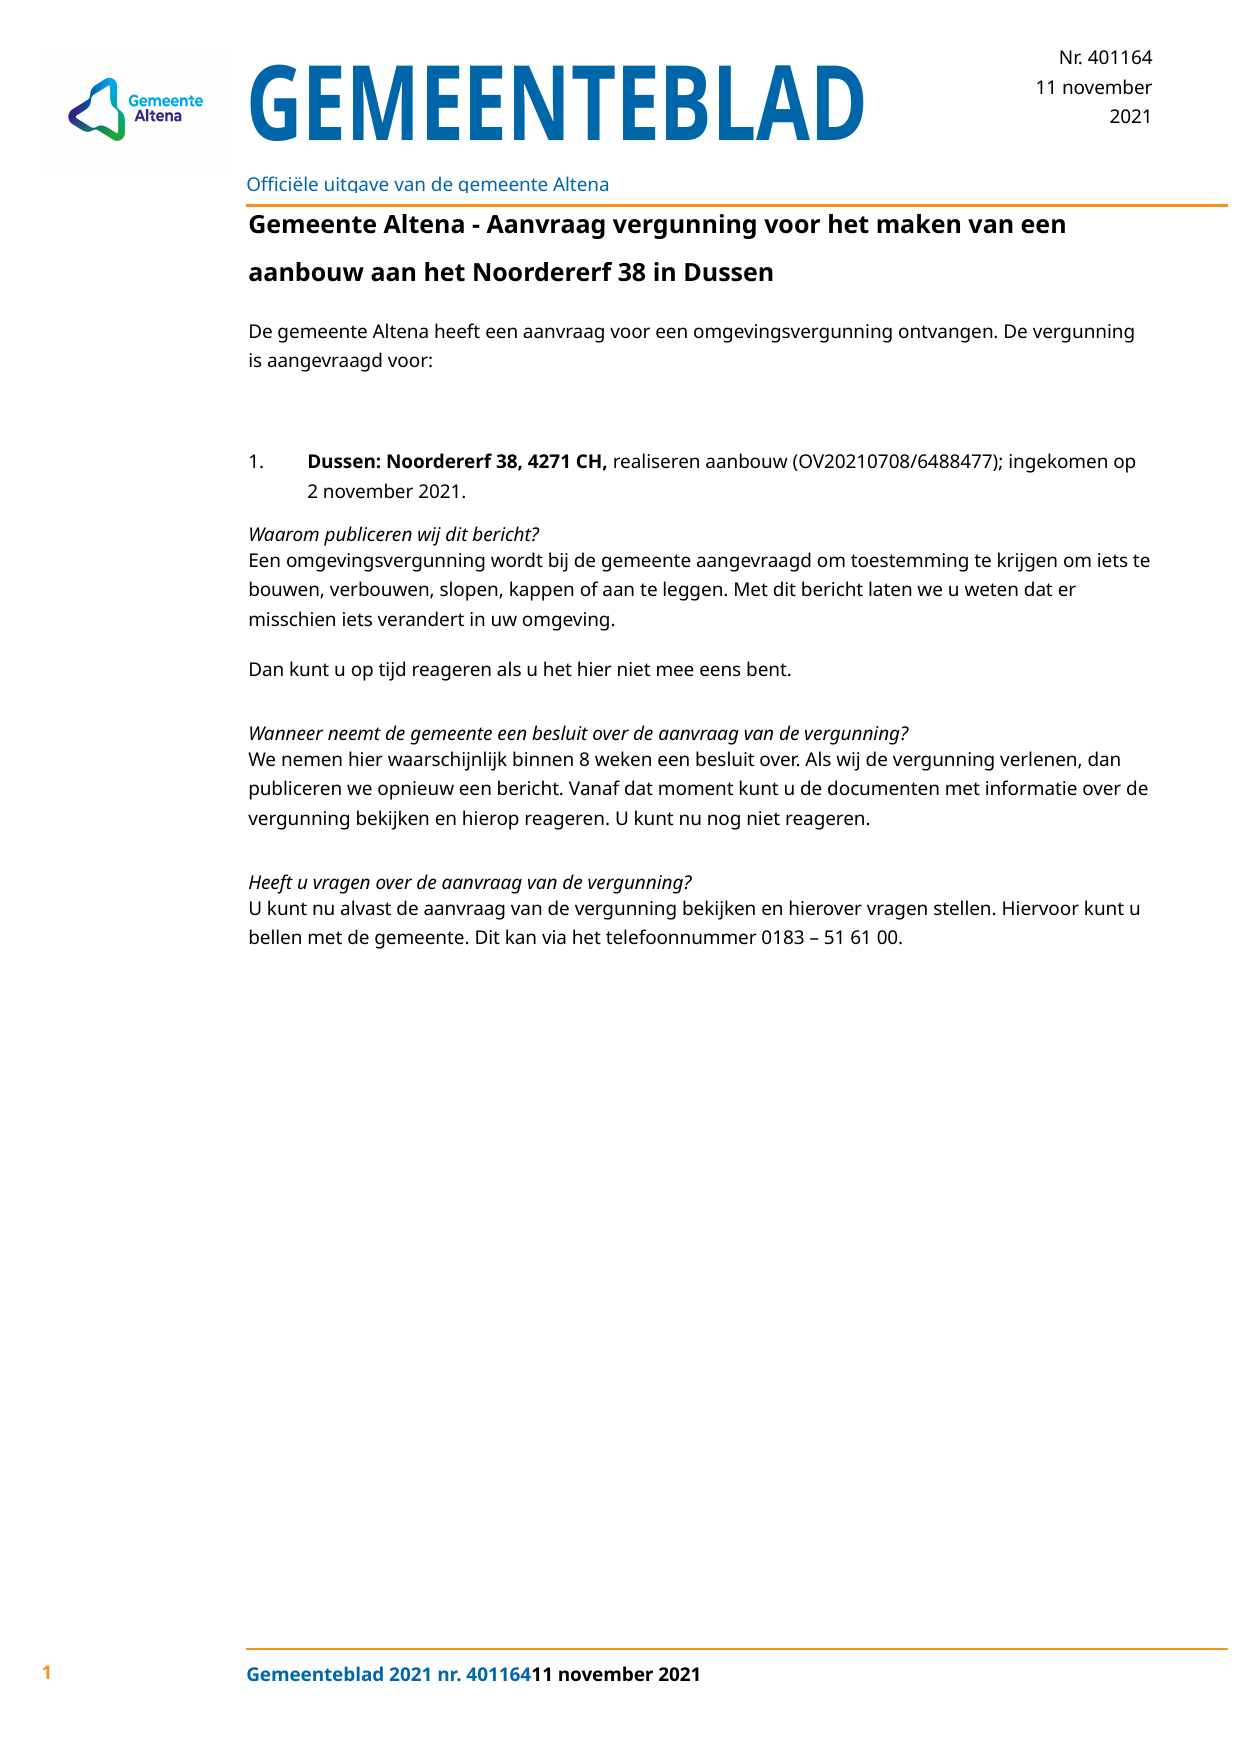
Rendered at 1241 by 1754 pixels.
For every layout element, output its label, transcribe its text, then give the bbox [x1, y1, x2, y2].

picture [41, 47, 231, 172]
text We nemen hier waarschijnlijk binnen 8 weken een besluit over. Als wij de vergunning verlenen, dan publiceren we opnieuw een bericht. Vanaf dat moment kunt u de documenten met informatie over de vergunning bekijken en hierop reageren. U kunt nu nog niet reageren. [248, 746, 1152, 831]
text U kunt nu alvast de aanvraag van de vergunning bekijken en hierover vragen stellen. Hiervoor kunt u bellen met de gemeente. Dit kan via het telefoonnummer 0183 – 51 61 00. [248, 895, 1152, 950]
text Een omgevingsvergunning wordt bij de gemeente aangevraagd om toestemming te krijgen om iets te bouwen, verbouwen, slopen, kappen of aan te leggen. Met dit bericht laten we u weten dat er misschien iets verandert in uw omgeving. [248, 547, 1152, 632]
text De gemeente Altena heeft een aanvraag voor een omgevingsvergunning ontvangen. De vergunning is aangevraagd voor: [248, 318, 1152, 373]
list Dussen: Noordererf 38, 4271 CH, realiseren aanbouw (OV20210708/6488477); ingekomen op 2 november 2021. [248, 448, 1152, 504]
text Waarom publiceren wij dit bericht? [248, 521, 1152, 547]
text Wanneer neemt de gemeente een besluit over de aanvraag van de vergunning? [248, 720, 1152, 746]
text Gemeente Altena - Aanvraag vergunning voor het maken van een aanbouw aan het Noordererf 38 in Dussen [248, 207, 1152, 288]
text Dan kunt u op tijd reageren als u het hier niet mee eens bent. [248, 656, 1152, 682]
text Heeft u vragen over de aanvraag van de vergunning? [248, 869, 1152, 895]
